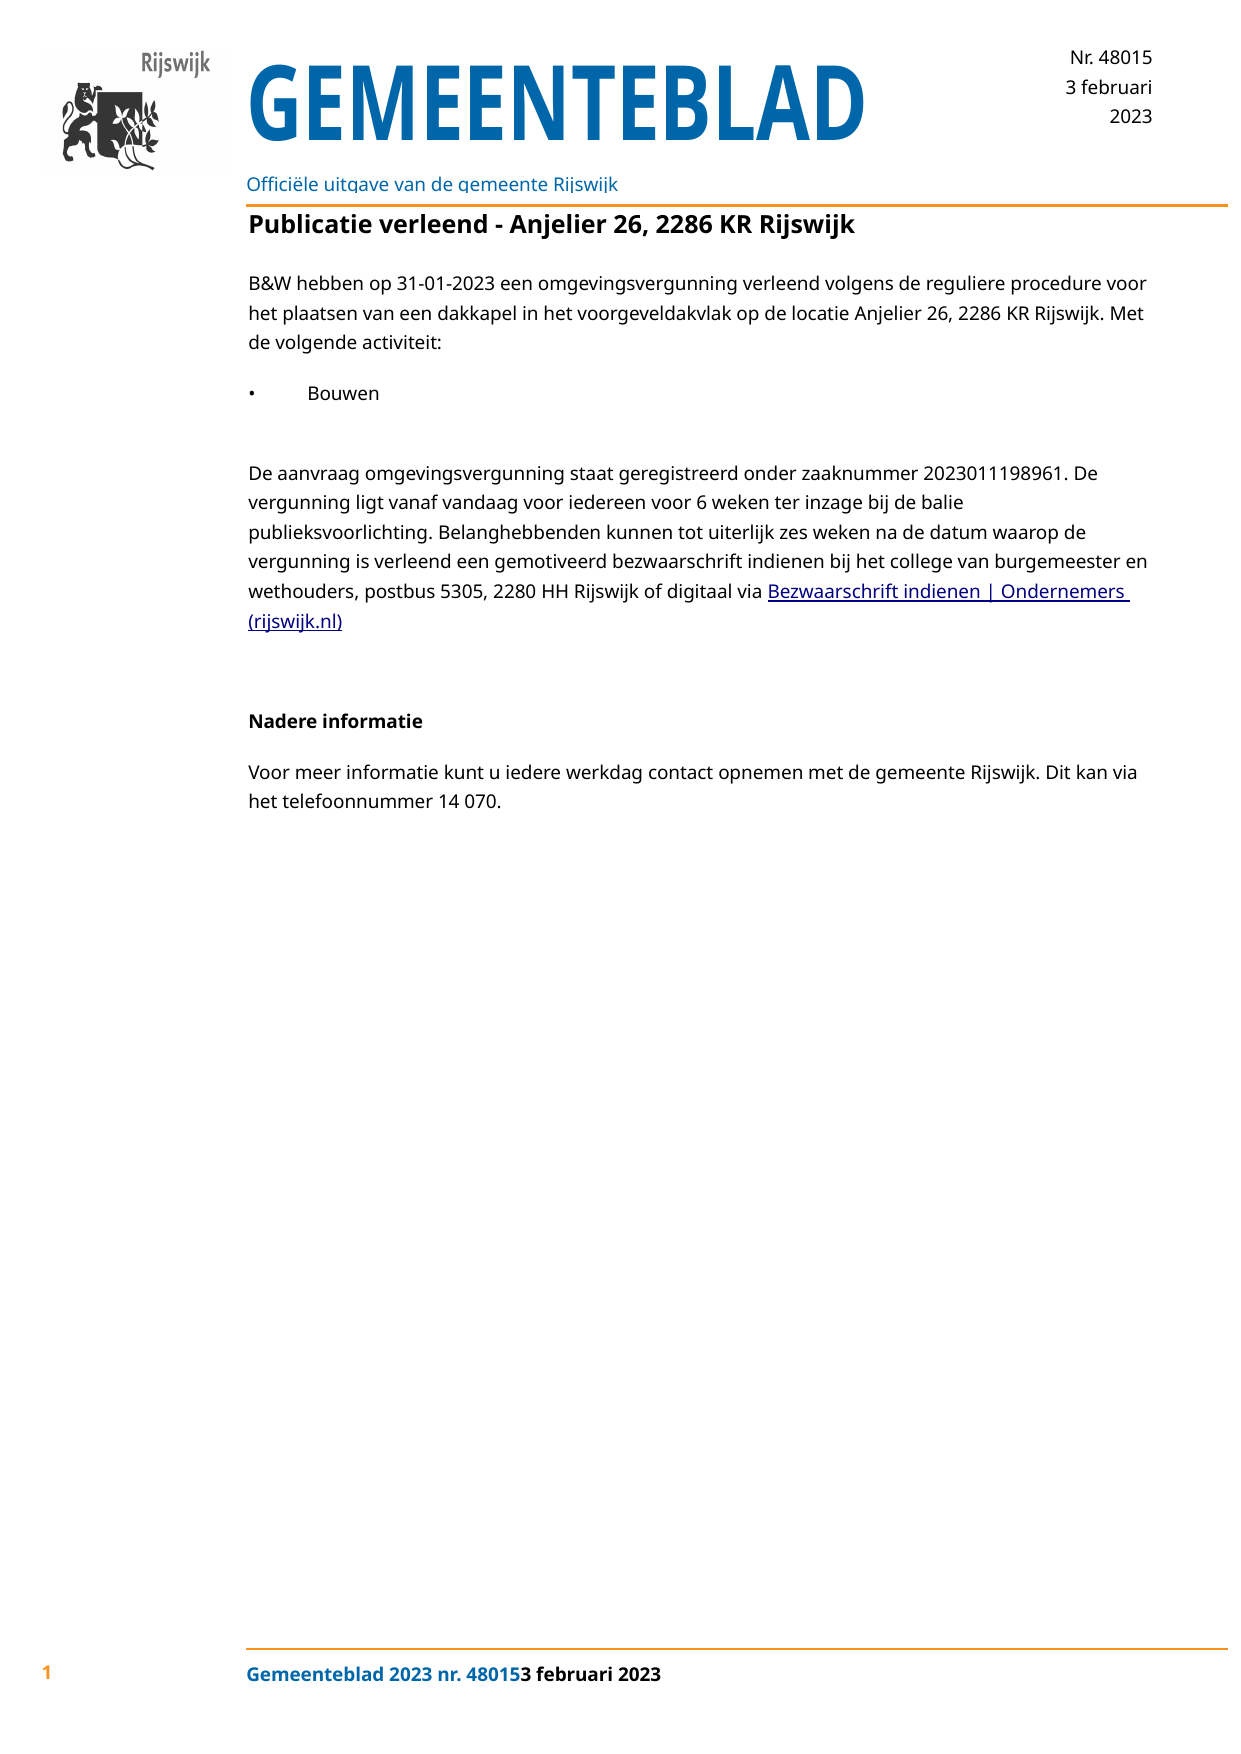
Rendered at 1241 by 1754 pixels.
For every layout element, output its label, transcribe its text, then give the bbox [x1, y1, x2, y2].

text Voor meer informatie kunt u iedere werkdag contact opnemen met de gemeente Rijswijk. Dit kan via het telefoonnummer 14 070. [248, 759, 1152, 814]
picture [41, 47, 231, 172]
text De aanvraag omgevingsvergunning staat geregistreerd onder zaaknummer 2023011198961. De vergunning ligt vanaf vandaag voor iedereen voor 6 weken ter inzage bij de balie publieksvoorlichting. Belanghebbenden kunnen tot uiterlijk zes weken na de datum waarop de vergunning is verleend een gemotiveerd bezwaarschrift indienen bij het college van burgemeester en wethouders, postbus 5305, 2280 HH Rijswijk of digitaal via Bezwaarschrift indienen | Ondernemers (rijswijk.nl) [248, 460, 1152, 633]
text Publicatie verleend - Anjelier 26, 2286 KR Rijswijk [248, 207, 1152, 241]
text B&W hebben op 31-01-2023 een omgevingsvergunning verleend volgens de reguliere procedure voor het plaatsen van een dakkapel in het voorgeveldakvlak op de locatie Anjelier 26, 2286 KR Rijswijk. Met de volgende activiteit: [248, 270, 1152, 355]
list Bouwen [248, 380, 1152, 406]
text Nadere informatie [248, 709, 1152, 734]
